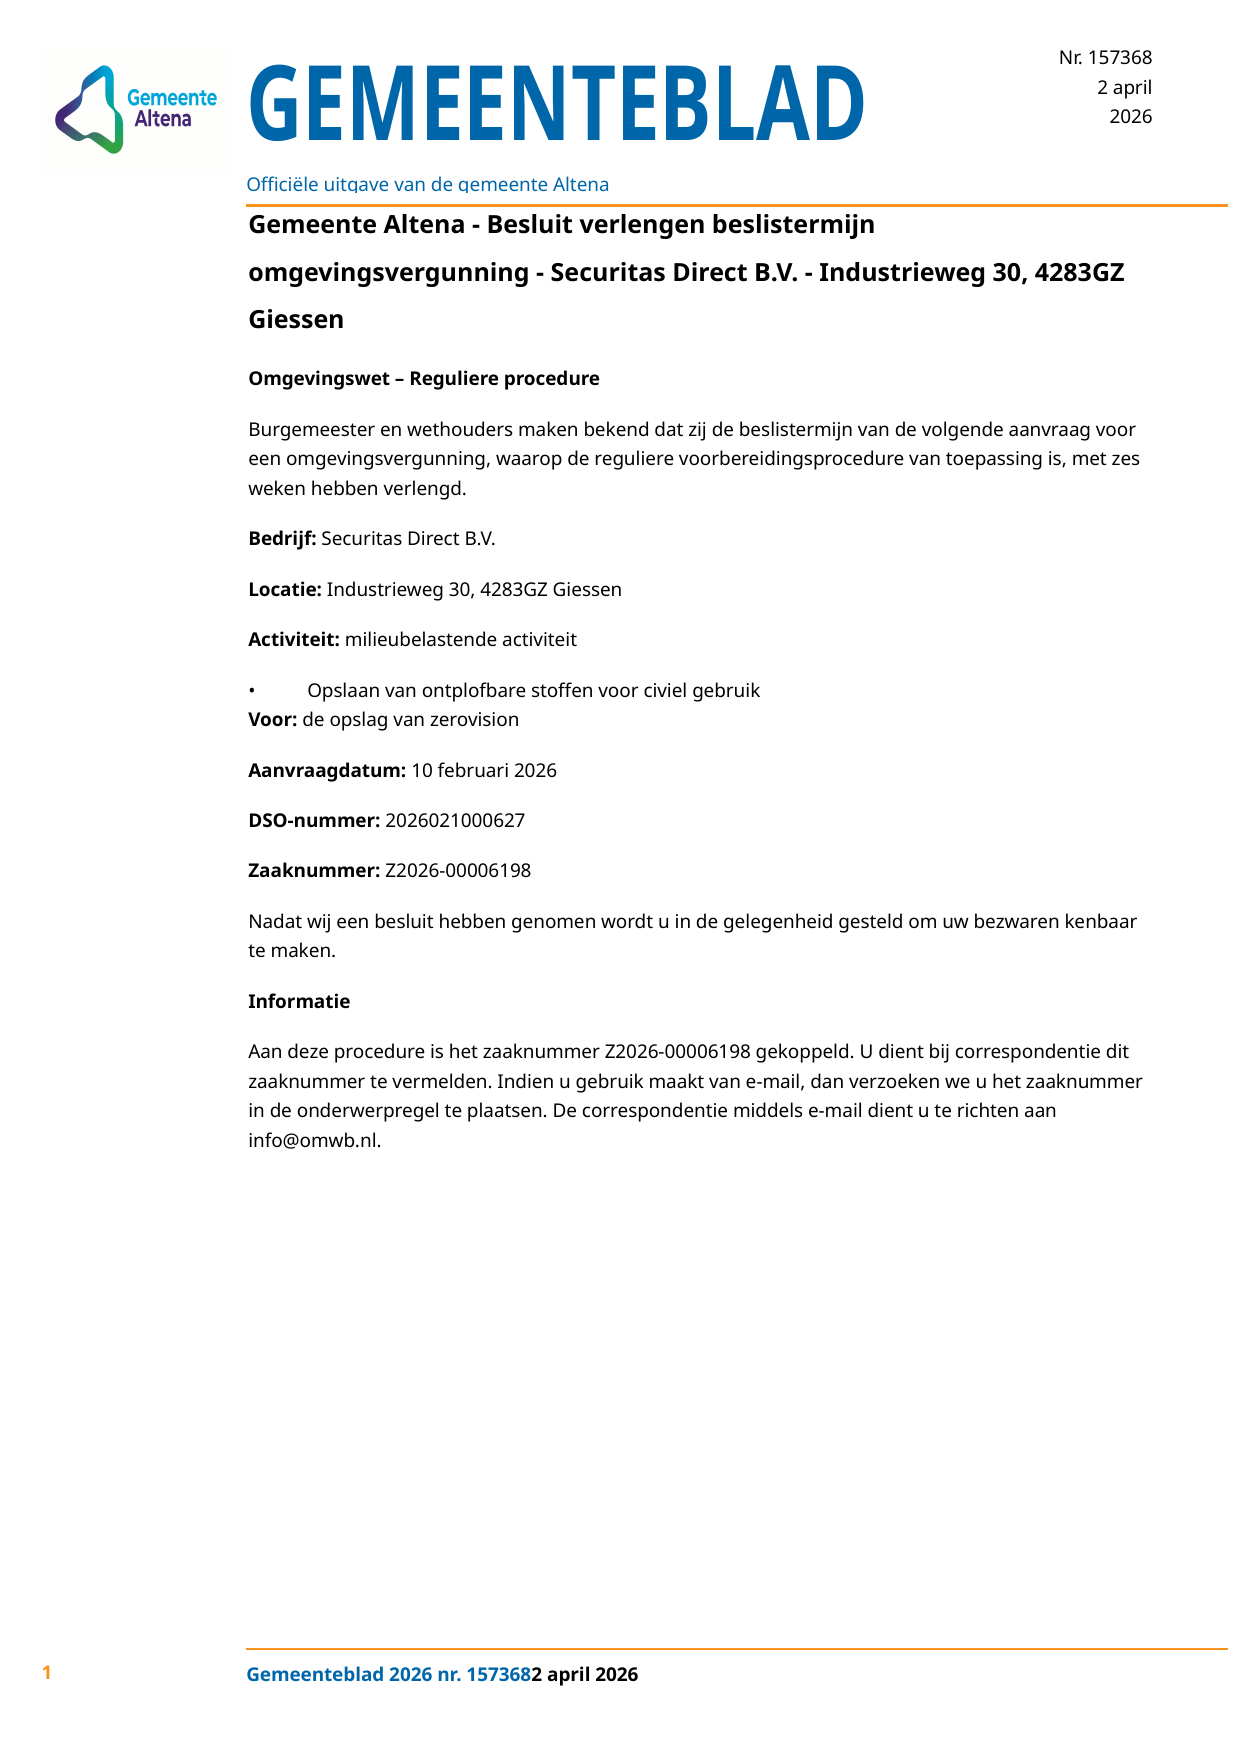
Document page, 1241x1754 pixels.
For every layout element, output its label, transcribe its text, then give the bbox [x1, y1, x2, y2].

text Bedrijf: Securitas Direct B.V. [248, 526, 1152, 551]
text Informatie [248, 988, 1152, 1014]
text Aan deze procedure is het zaaknummer Z2026-00006198 gekoppeld. U dient bij correspondentie dit zaaknummer te vermelden. Indien u gebruik maakt van e-mail, dan verzoeken we u het zaaknummer in de onderwerpregel te plaatsen. De correspondentie middels e-mail dient u te richten aan info@omwb.nl. [248, 1038, 1152, 1153]
text Nadat wij een besluit hebben genomen wordt u in de gelegenheid gesteld om uw bezwaren kenbaar te maken. [248, 908, 1152, 963]
text Omgevingswet – Reguliere procedure [248, 366, 1152, 391]
text Gemeente Altena - Besluit verlengen beslistermijn omgevingsvergunning - Securitas Direct B.V. - Industrieweg 30, 4283GZ Giessen [248, 207, 1152, 336]
picture [41, 47, 231, 172]
list Opslaan van ontplofbare stoffen voor civiel gebruik [248, 677, 1152, 702]
text Aanvraagdatum: 10 februari 2026 [248, 757, 1152, 782]
text Activiteit: milieubelastende activiteit [248, 626, 1152, 652]
text Locatie: Industrieweg 30, 4283GZ Giessen [248, 576, 1152, 602]
text DSO-nummer: 2026021000627 [248, 807, 1152, 833]
text Voor: de opslag van zerovision [248, 706, 1152, 732]
text Burgemeester en wethouders maken bekend dat zij de beslistermijn van de volgende aanvraag voor een omgevingsvergunning, waarop de reguliere voorbereidingsprocedure van toepassing is, met zes weken hebben verlengd. [248, 416, 1152, 501]
text Zaaknummer: Z2026-00006198 [248, 858, 1152, 883]
